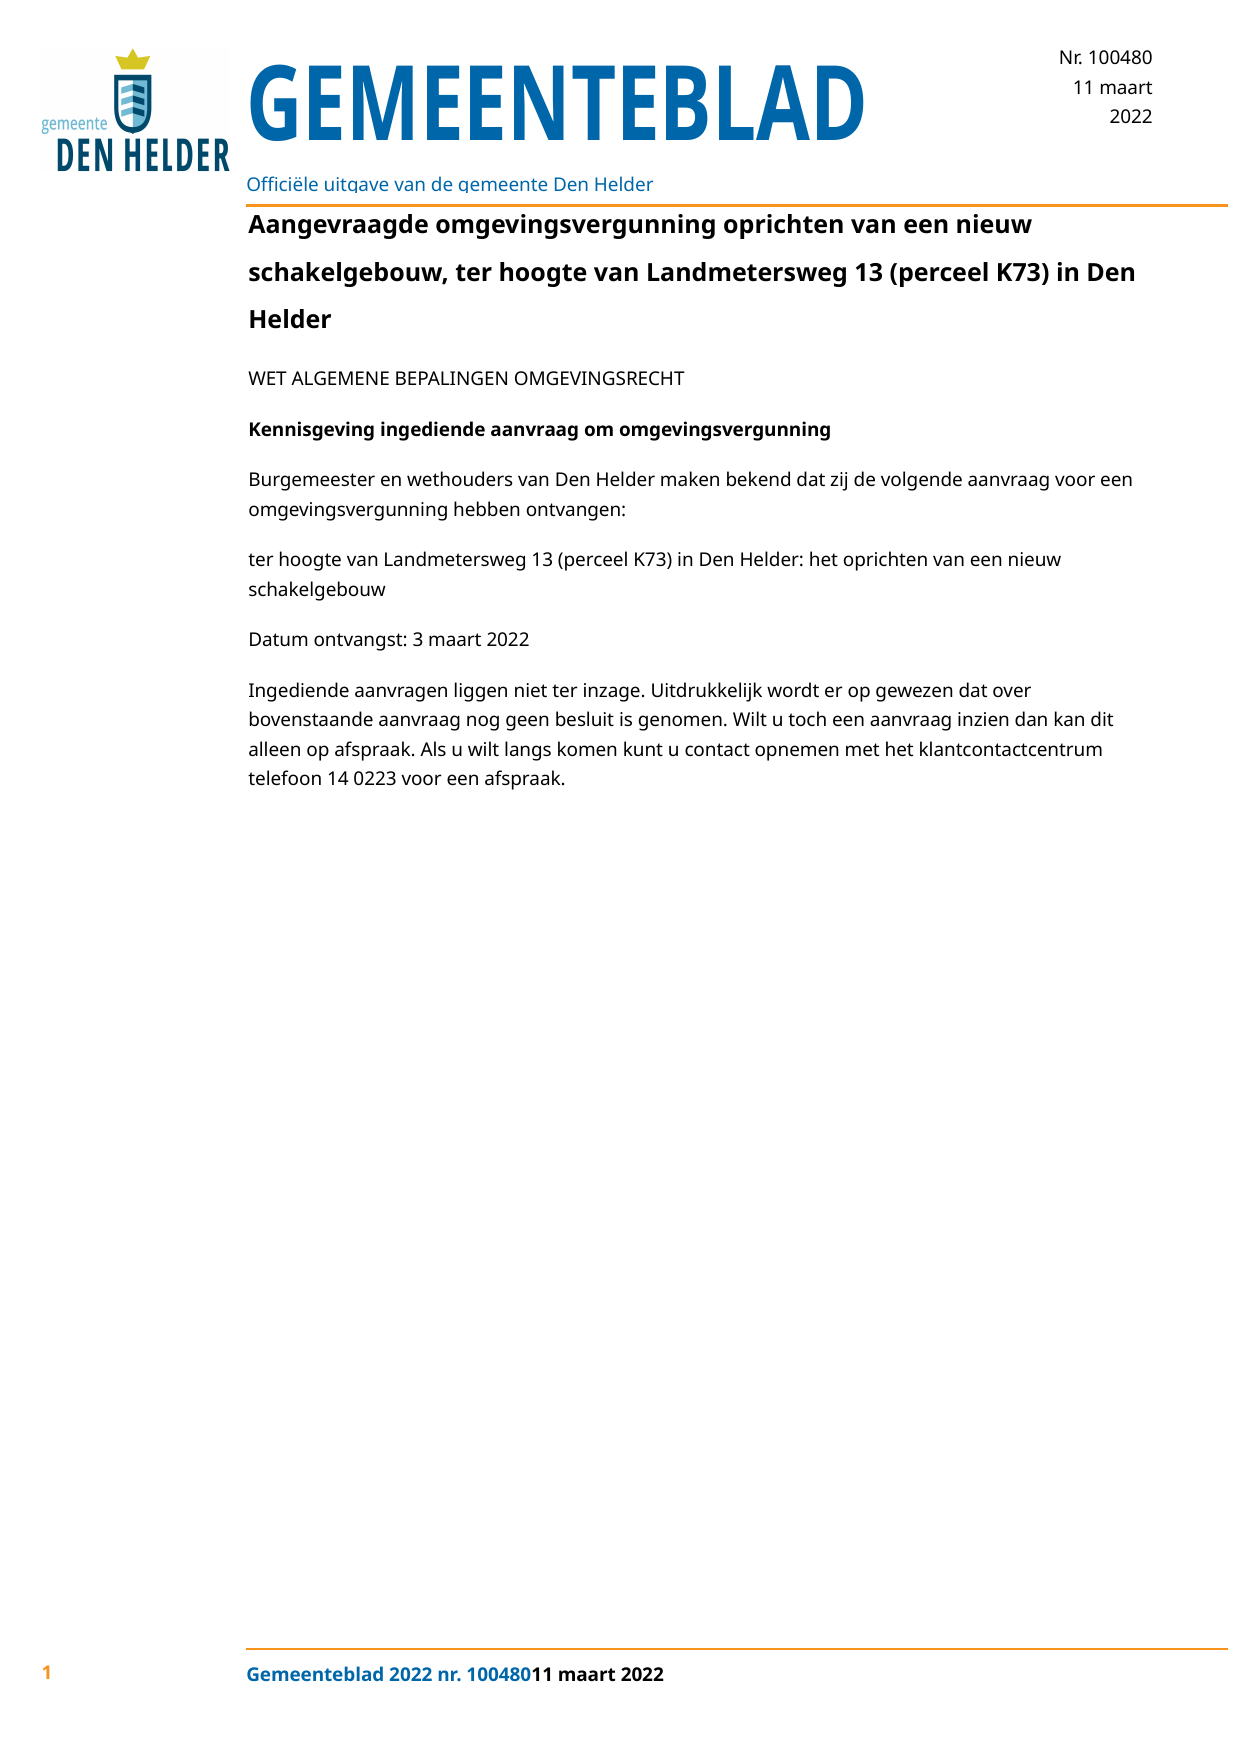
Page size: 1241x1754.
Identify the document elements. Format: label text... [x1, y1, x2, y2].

text Aangevraagde omgevingsvergunning oprichten van een nieuw schakelgebouw, ter hoogte van Landmetersweg 13 (perceel K73) in Den Helder [248, 207, 1152, 336]
picture [220, 160, 224, 172]
picture [182, 144, 187, 165]
text Kennisgeving ingediende aanvraag om omgevingsvergunning [248, 416, 1152, 442]
text Datum ontvangst: 3 maart 2022 [248, 626, 1152, 652]
text WET ALGEMENE BEPALINGEN OMGEVINGSRECHT [248, 366, 1152, 391]
text ter hoogte van Landmetersweg 13 (perceel K73) in Den Helder: het oprichten van een nieuw schakelgebouw [248, 546, 1152, 602]
text Burgemeester en wethouders van Den Helder maken bekend dat zij de volgende aanvraag voor een omgevingsvergunning hebben ontvangen: [248, 466, 1152, 522]
picture [63, 144, 68, 165]
text Ingediende aanvragen liggen niet ter inzage. Uitdrukkelijk wordt er op gewezen dat over bovenstaande aanvraag nog geen besluit is genomen. Wilt u toch een aanvraag inzien dan kan dit alleen op afspraak. Als u wilt langs komen kunt u contact opnemen met het klantcontactcentrum telefoon 14 0223 voor een afspraak. [248, 677, 1152, 791]
picture [41, 47, 231, 172]
picture [100, 154, 106, 172]
picture [130, 157, 135, 172]
